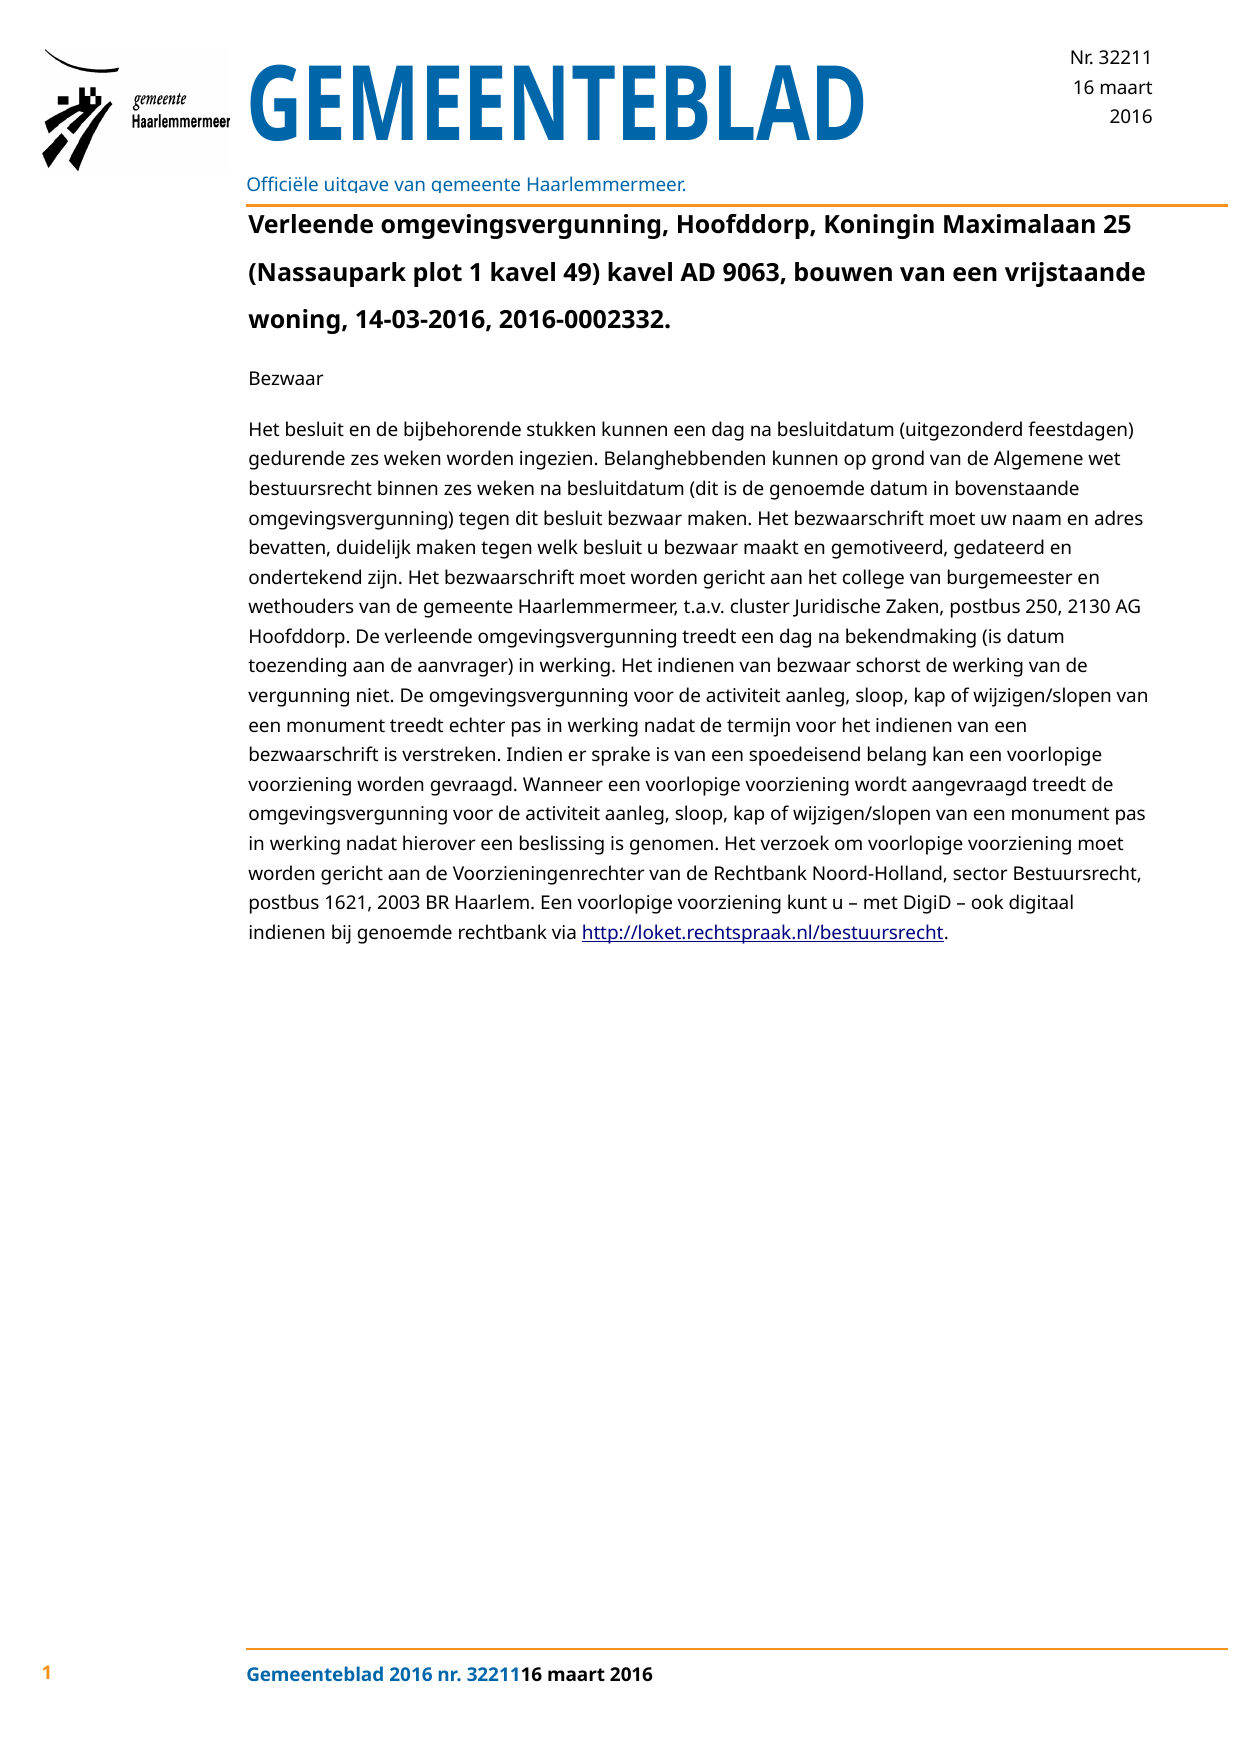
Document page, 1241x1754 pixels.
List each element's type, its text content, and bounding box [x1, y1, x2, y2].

text Het besluit en de bijbehorende stukken kunnen een dag na besluitdatum (uitgezonderd feestdagen) gedurende zes weken worden ingezien. Belanghebbenden kunnen op grond van de Algemene wet bestuursrecht binnen zes weken na besluitdatum (dit is de genoemde datum in bovenstaande omgevingsvergunning) tegen dit besluit bezwaar maken. Het bezwaarschrift moet uw naam en adres bevatten, duidelijk maken tegen welk besluit u bezwaar maakt en gemotiveerd, gedateerd en ondertekend zijn. Het bezwaarschrift moet worden gericht aan het college van burgemeester en wethouders van de gemeente Haarlemmermeer, t.a.v. cluster Juridische Zaken, postbus 250, 2130 AG Hoofddorp. De verleende omgevingsvergunning treedt een dag na bekendmaking (is datum toezending aan de aanvrager) in werking. Het indienen van bezwaar schorst de werking van de vergunning niet. De omgevingsvergunning voor de activiteit aanleg, sloop, kap of wijzigen/slopen van een monument treedt echter pas in werking nadat de termijn voor het indienen van een bezwaarschrift is verstreken. Indien er sprake is van een spoedeisend belang kan een voorlopige voorziening worden gevraagd. Wanneer een voorlopige voorziening wordt aangevraagd treedt de omgevingsvergunning voor de activiteit aanleg, sloop, kap of wijzigen/slopen van een monument pas in werking nadat hierover een beslissing is genomen. Het verzoek om voorlopige voorziening moet worden gericht aan de Voorzieningenrechter van de Rechtbank Noord-Holland, sector Bestuursrecht, postbus 1621, 2003 BR Haarlem. Een voorlopige voorziening kunt u – met DigiD – ook digitaal indienen bij genoemde rechtbank via http://loket.rechtspraak.nl/bestuursrecht. [248, 416, 1152, 944]
text Verleende omgevingsvergunning, Hoofddorp, Koningin Maximalaan 25 (Nassaupark plot 1 kavel 49) kavel AD 9063, bouwen van een vrijstaande woning, 14-03-2016, 2016-0002332. [248, 207, 1152, 336]
text Bezwaar [248, 366, 1152, 391]
picture [41, 47, 231, 172]
